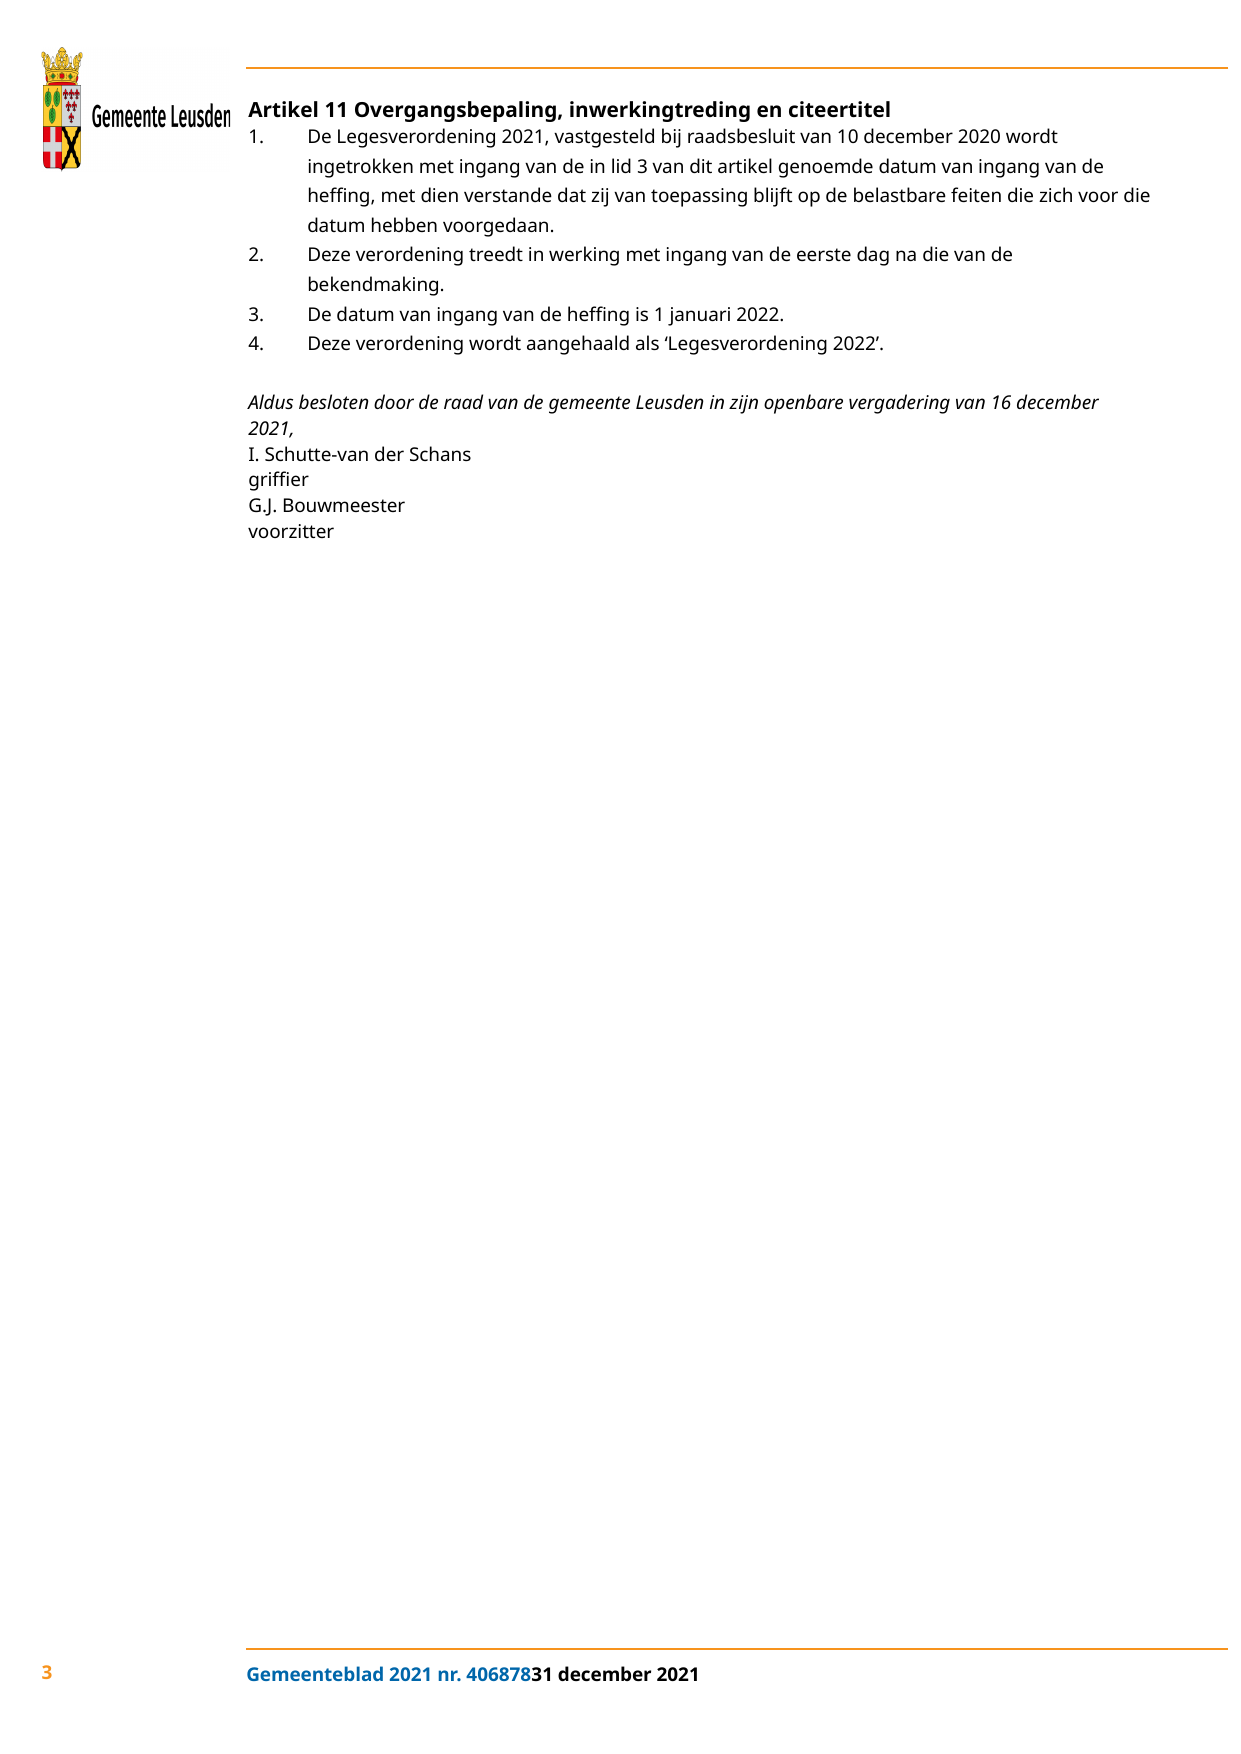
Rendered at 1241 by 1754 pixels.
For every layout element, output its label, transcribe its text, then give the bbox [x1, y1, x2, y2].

text voorzitter [248, 518, 1152, 544]
list Deze verordening wordt aangehaald als ‘Legesverordening 2022’. [248, 330, 1152, 356]
text griffier [248, 467, 1152, 492]
text G.J. Bouwmeester [248, 492, 1152, 518]
list De datum van ingang van de heffing is 1 januari 2022. [248, 301, 1152, 326]
text I. Schutte-van der Schans [248, 441, 1152, 467]
text Aldus besloten door de raad van de gemeente Leusden in zijn openbare vergadering van 16 december 2021, [248, 389, 1152, 441]
picture [41, 47, 231, 172]
list Deze verordening treedt in werking met ingang van de eerste dag na die van de bekendmaking. [248, 242, 1152, 297]
list De Legesverordening 2021, vastgesteld bij raadsbesluit van 10 december 2020 wordt ingetrokken met ingang van de in lid 3 van dit artikel genoemde datum van ingang van de heffing, met dien verstande dat zij van toepassing blijft op de belastbare feiten die zich voor die datum hebben voorgedaan. [248, 123, 1152, 238]
text Artikel 11 Overgangsbepaling, inwerkingtreding en citeertitel [248, 95, 1152, 123]
